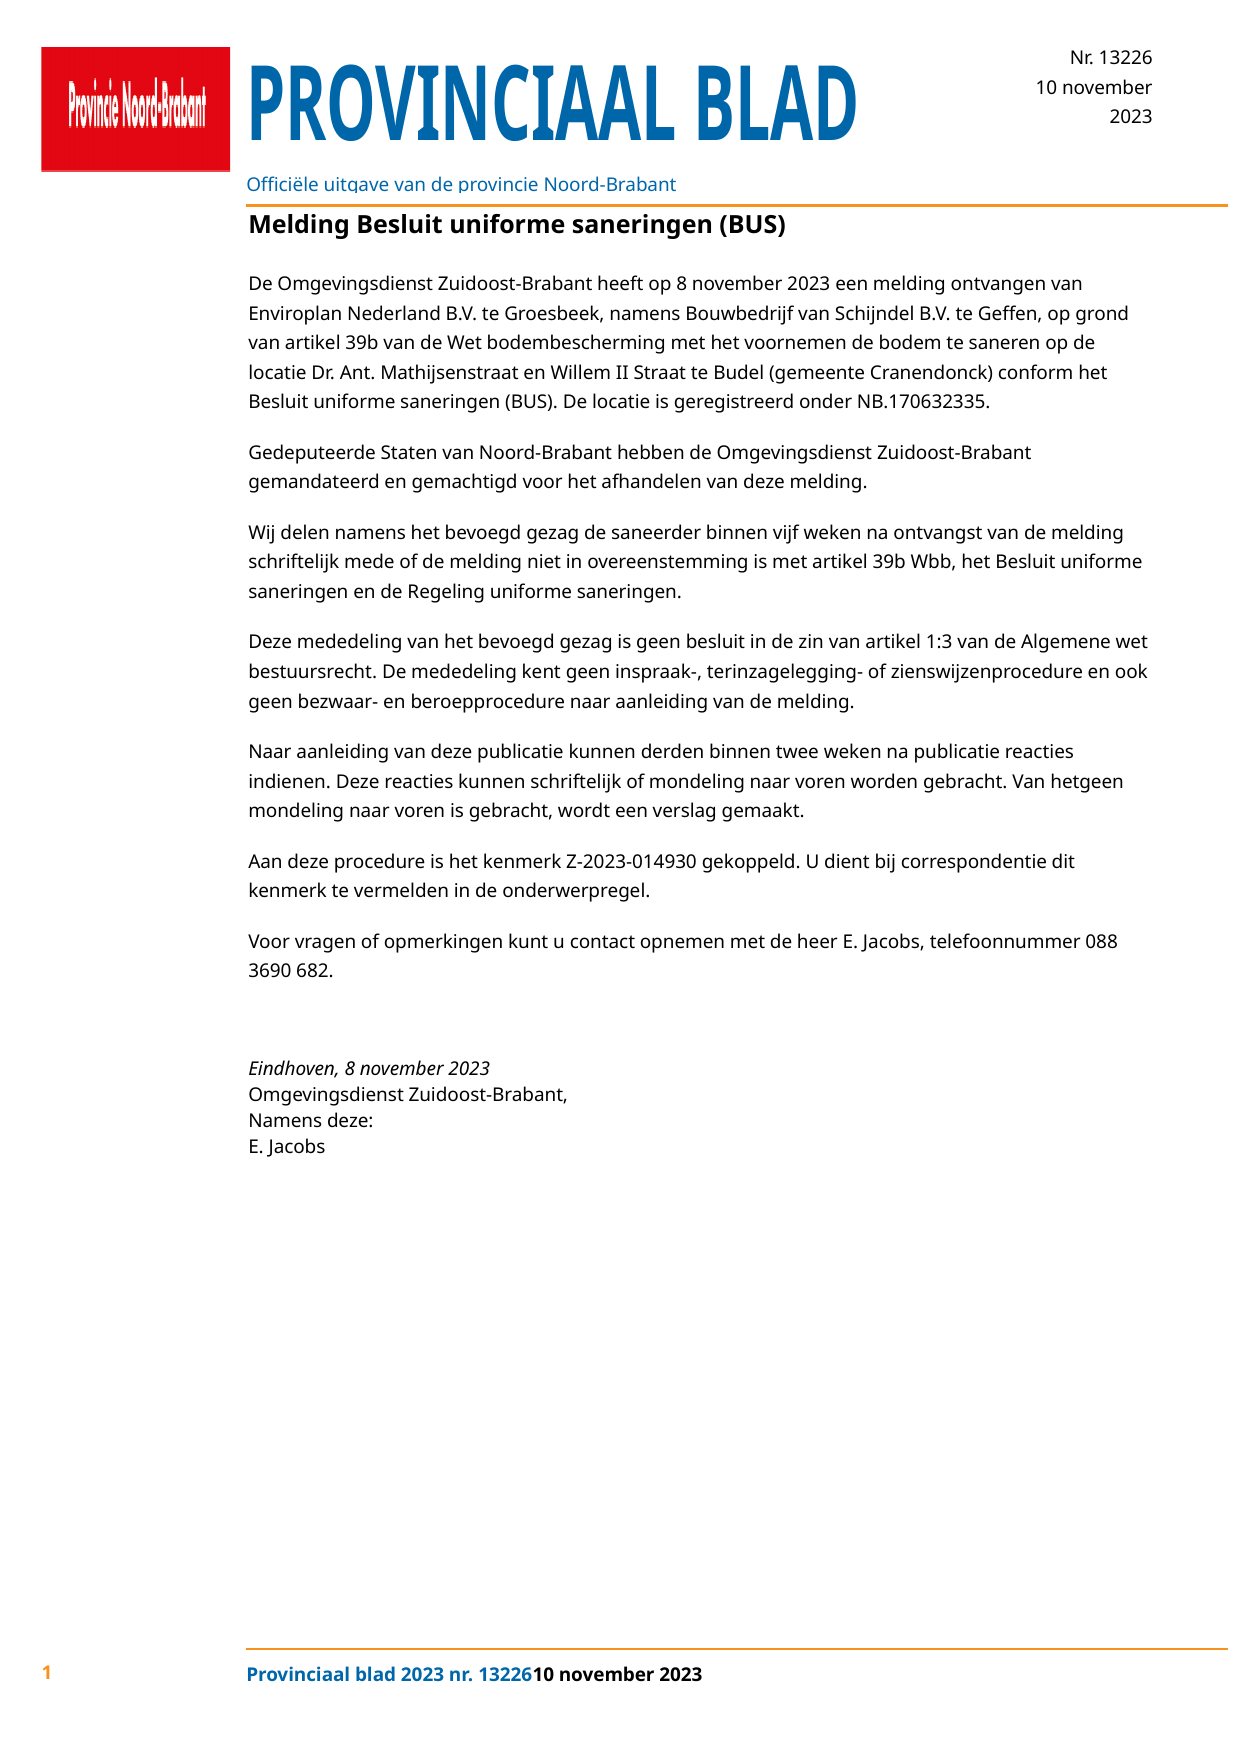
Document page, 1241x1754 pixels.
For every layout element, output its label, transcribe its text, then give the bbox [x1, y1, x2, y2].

text Namens deze: [248, 1107, 1152, 1133]
picture [41, 47, 231, 172]
text Deze mededeling van het bevoegd gezag is geen besluit in de zin van artikel 1:3 van de Algemene wet bestuursrecht. De mededeling kent geen inspraak-, terinzagelegging- of zienswijzenprocedure en ook geen bezwaar- en beroepprocedure naar aanleiding van de melding. [248, 629, 1152, 713]
text Eindhoven, 8 november 2023 [248, 1056, 1152, 1081]
text E. Jacobs [248, 1133, 1152, 1158]
text Aan deze procedure is het kenmerk Z-2023-014930 gekoppeld. U dient bij correspondentie dit kenmerk te vermelden in de onderwerpregel. [248, 848, 1152, 903]
text De Omgevingsdienst Zuidoost-Brabant heeft op 8 november 2023 een melding ontvangen van Enviroplan Nederland B.V. te Groesbeek, namens Bouwbedrijf van Schijndel B.V. te Geffen, op grond van artikel 39b van de Wet bodembescherming met het voornemen de bodem te saneren op de locatie Dr. Ant. Mathijsenstraat en Willem II Straat te Budel (gemeente Cranendonck) conform het Besluit uniforme saneringen (BUS). De locatie is geregistreerd onder NB.170632335. [248, 270, 1152, 414]
text Melding Besluit uniforme saneringen (BUS) [248, 207, 1152, 241]
text Voor vragen of opmerkingen kunt u contact opnemen met de heer E. Jacobs, telefoonnummer 088 3690 682. [248, 928, 1152, 983]
text Wij delen namens het bevoegd gezag de saneerder binnen vijf weken na ontvangst van de melding schriftelijk mede of de melding niet in overeenstemming is met artikel 39b Wbb, het Besluit uniforme saneringen en de Regeling uniforme saneringen. [248, 519, 1152, 604]
text Gedeputeerde Staten van Noord-Brabant hebben de Omgevingsdienst Zuidoost-Brabant gemandateerd en gemachtigd voor het afhandelen van deze melding. [248, 439, 1152, 494]
text Naar aanleiding van deze publicatie kunnen derden binnen twee weken na publicatie reacties indienen. Deze reacties kunnen schriftelijk of mondeling naar voren worden gebracht. Van hetgeen mondeling naar voren is gebracht, wordt een verslag gemaakt. [248, 738, 1152, 823]
text Omgevingsdienst Zuidoost-Brabant, [248, 1081, 1152, 1107]
